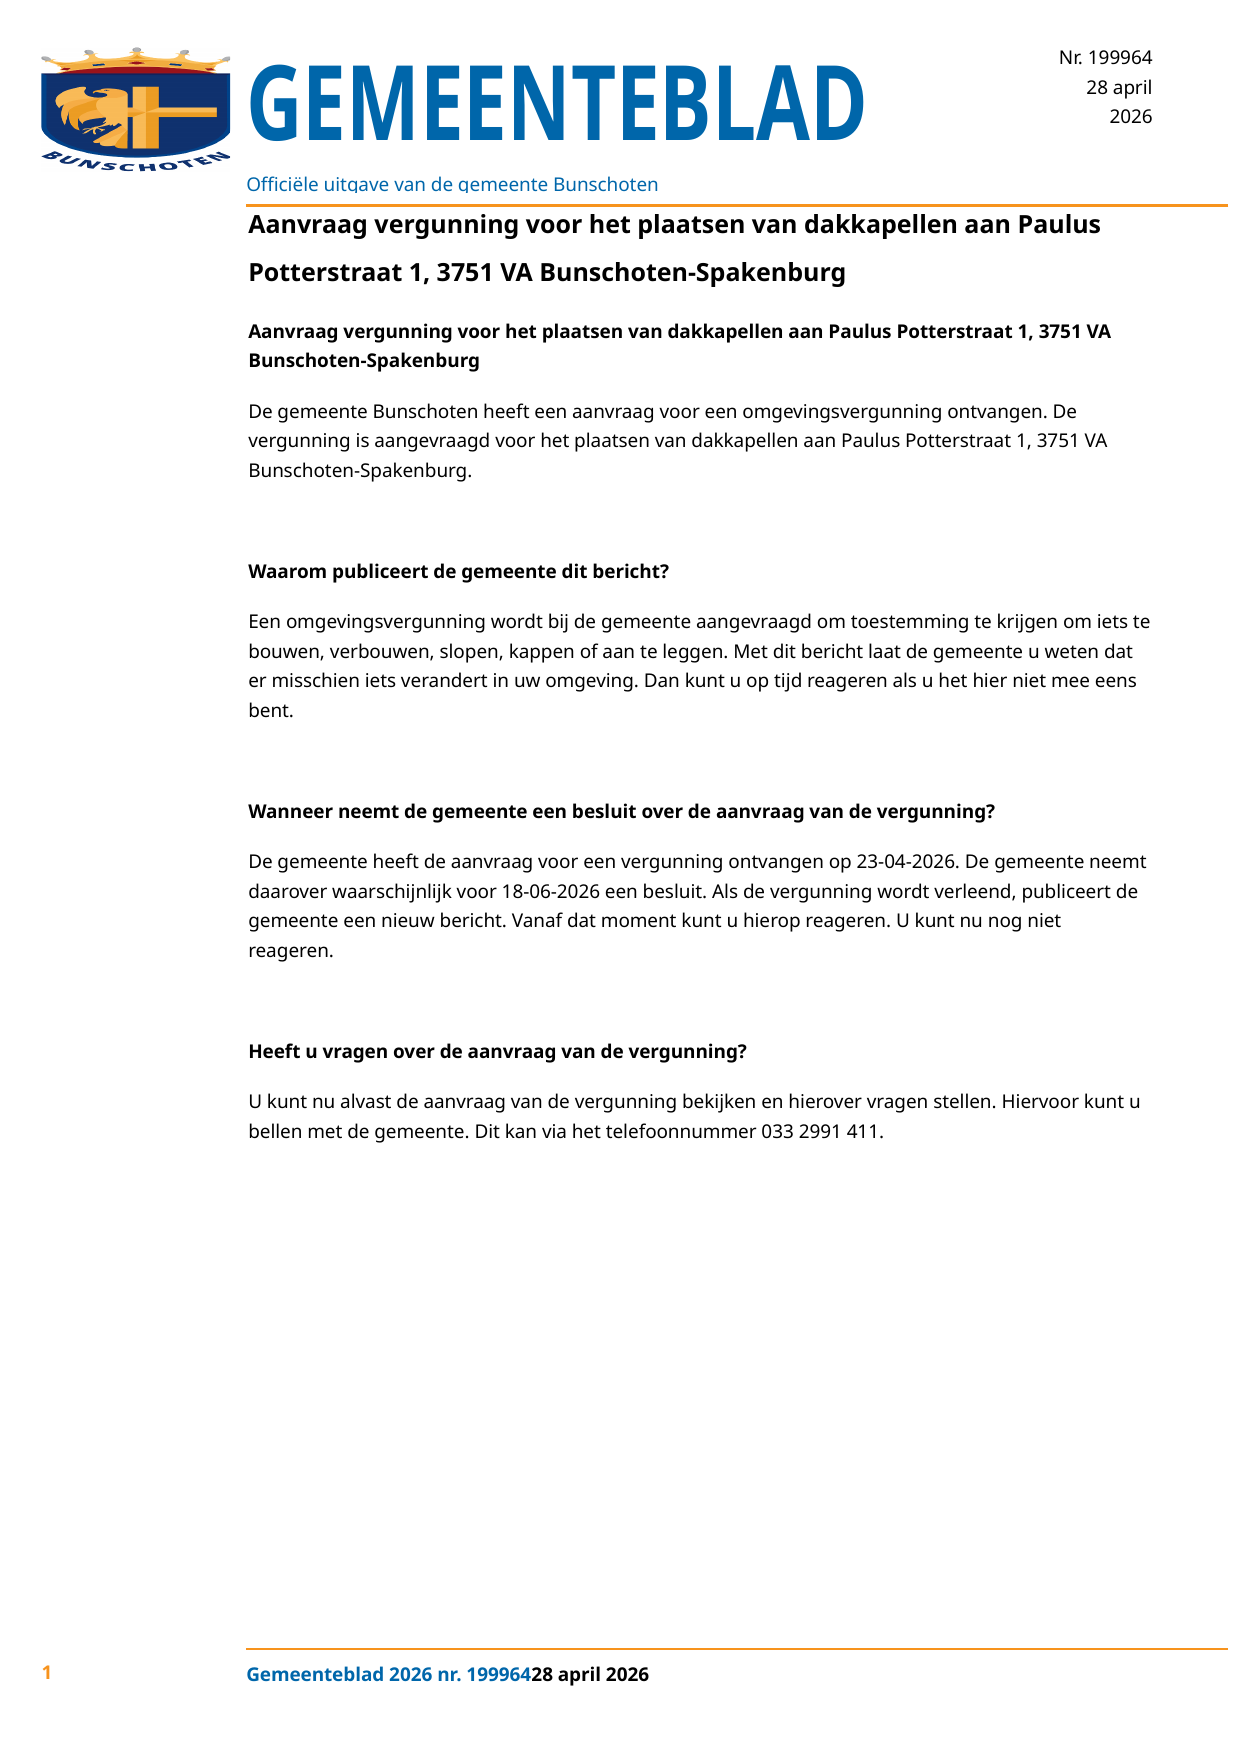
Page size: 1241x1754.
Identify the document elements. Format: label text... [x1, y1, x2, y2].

text Een omgevingsvergunning wordt bij de gemeente aangevraagd om toestemming te krijgen om iets te bouwen, verbouwen, slopen, kappen of aan te leggen. Met dit bericht laat de gemeente u weten dat er misschien iets verandert in uw omgeving. Dan kunt u op tijd reageren als u het hier niet mee eens bent. [248, 608, 1152, 723]
text Waarom publiceert de gemeente dit bericht? [248, 558, 1152, 584]
text De gemeente heeft de aanvraag voor een vergunning ontvangen op 23-04-2026. De gemeente neemt daarover waarschijnlijk voor 18-06-2026 een besluit. Als de vergunning wordt verleend, publiceert de gemeente een nieuw bericht. Vanaf dat moment kunt u hierop reageren. U kunt nu nog niet reageren. [248, 848, 1152, 963]
text Wanneer neemt de gemeente een besluit over de aanvraag van de vergunning? [248, 798, 1152, 824]
text U kunt nu alvast de aanvraag van de vergunning bekijken en hierover vragen stellen. Hiervoor kunt u bellen met de gemeente. Dit kan via het telefoonnummer 033 2991 411. [248, 1088, 1152, 1144]
text Aanvraag vergunning voor het plaatsen van dakkapellen aan Paulus Potterstraat 1, 3751 VA Bunschoten-Spakenburg [248, 207, 1152, 288]
text De gemeente Bunschoten heeft een aanvraag voor een omgevingsvergunning ontvangen. De vergunning is aangevraagd voor het plaatsen van dakkapellen aan Paulus Potterstraat 1, 3751 VA Bunschoten-Spakenburg. [248, 398, 1152, 483]
text Aanvraag vergunning voor het plaatsen van dakkapellen aan Paulus Potterstraat 1, 3751 VA Bunschoten-Spakenburg [248, 318, 1152, 373]
picture [41, 47, 231, 172]
text Heeft u vragen over de aanvraag van de vergunning? [248, 1038, 1152, 1064]
